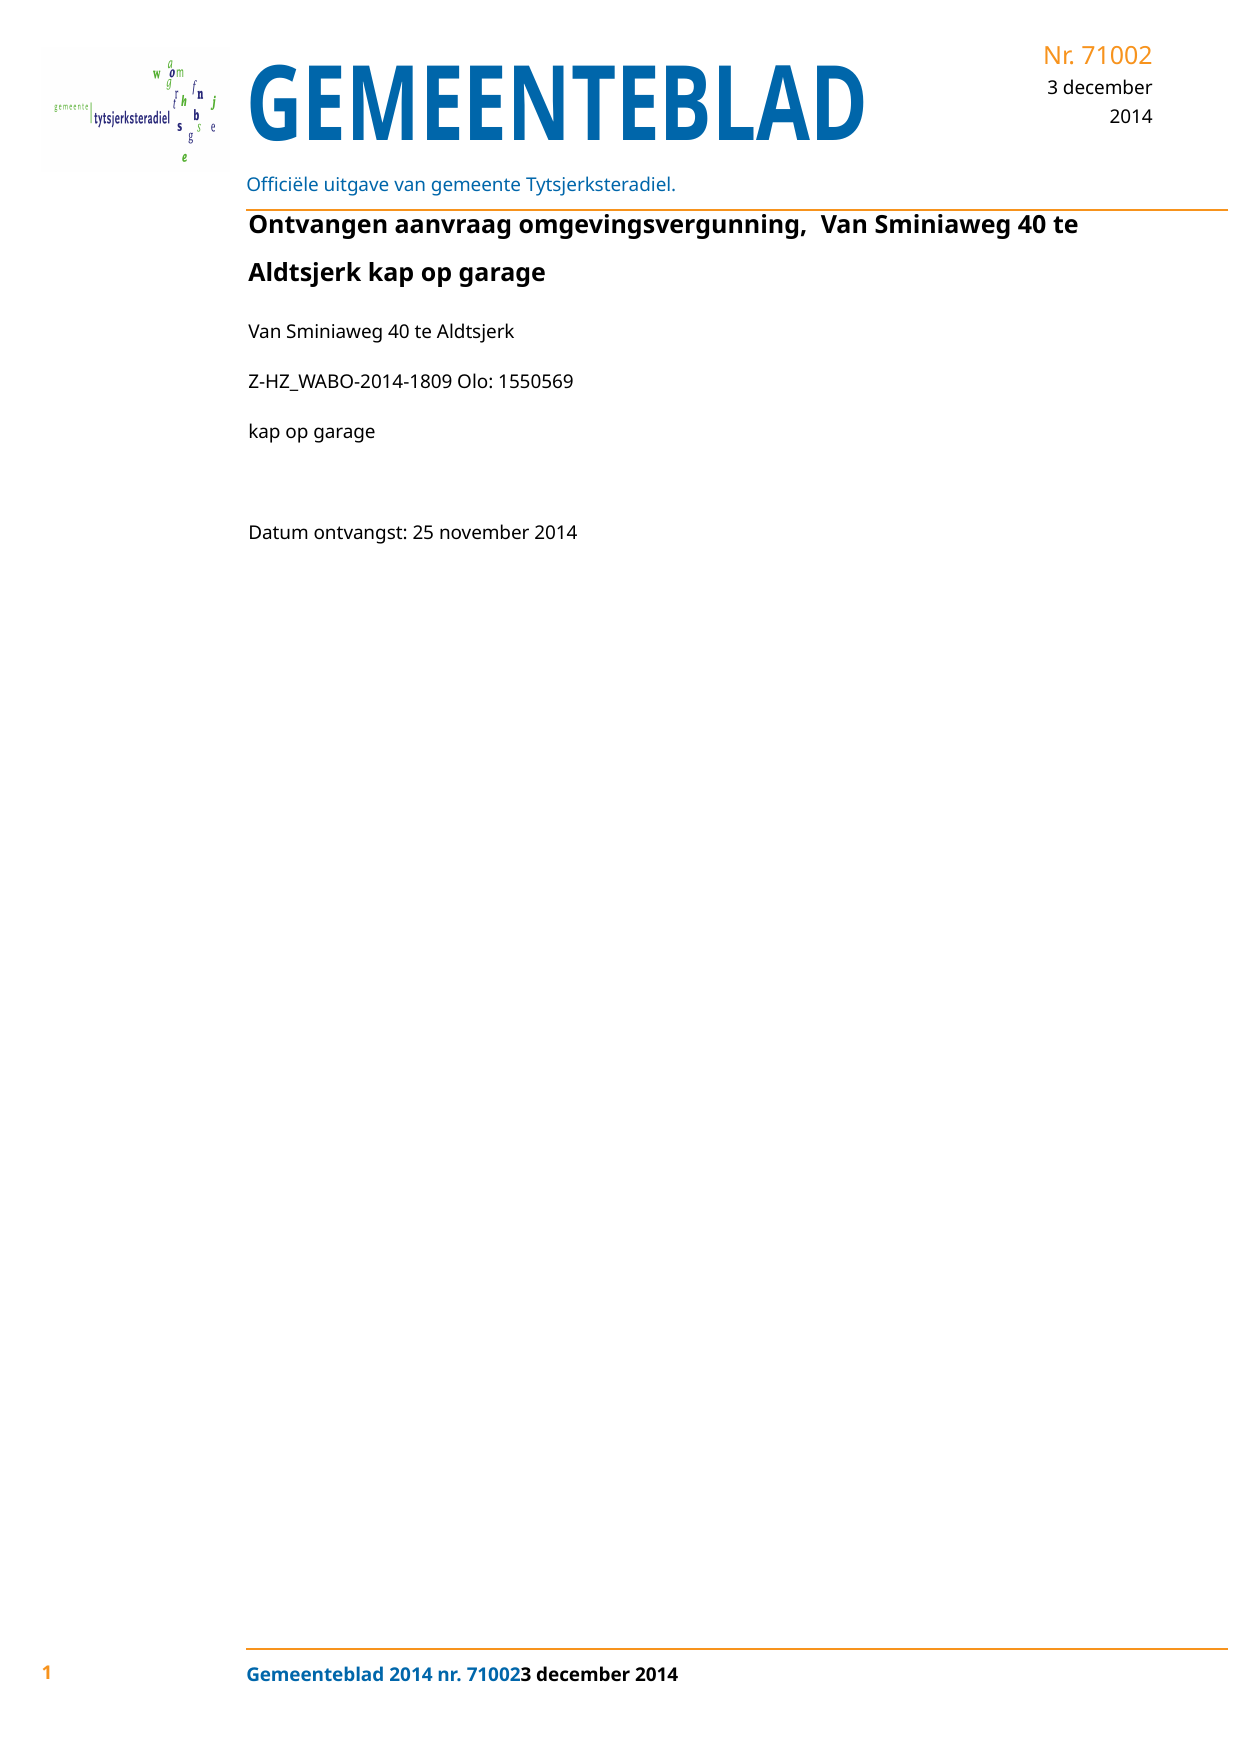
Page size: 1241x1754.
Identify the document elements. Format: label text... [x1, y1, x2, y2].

text Van Sminiaweg 40 te Aldtsjerk [248, 318, 1152, 344]
text Datum ontvangst: 25 november 2014 [248, 519, 1152, 545]
text kap op garage [248, 419, 1152, 444]
picture [41, 47, 231, 172]
text Ontvangen aanvraag omgevingsvergunning, Van Sminiaweg 40 te Aldtsjerk kap op garage [248, 211, 1152, 288]
text Z-HZ_WABO-2014-1809 Olo: 1550569 [248, 368, 1152, 394]
